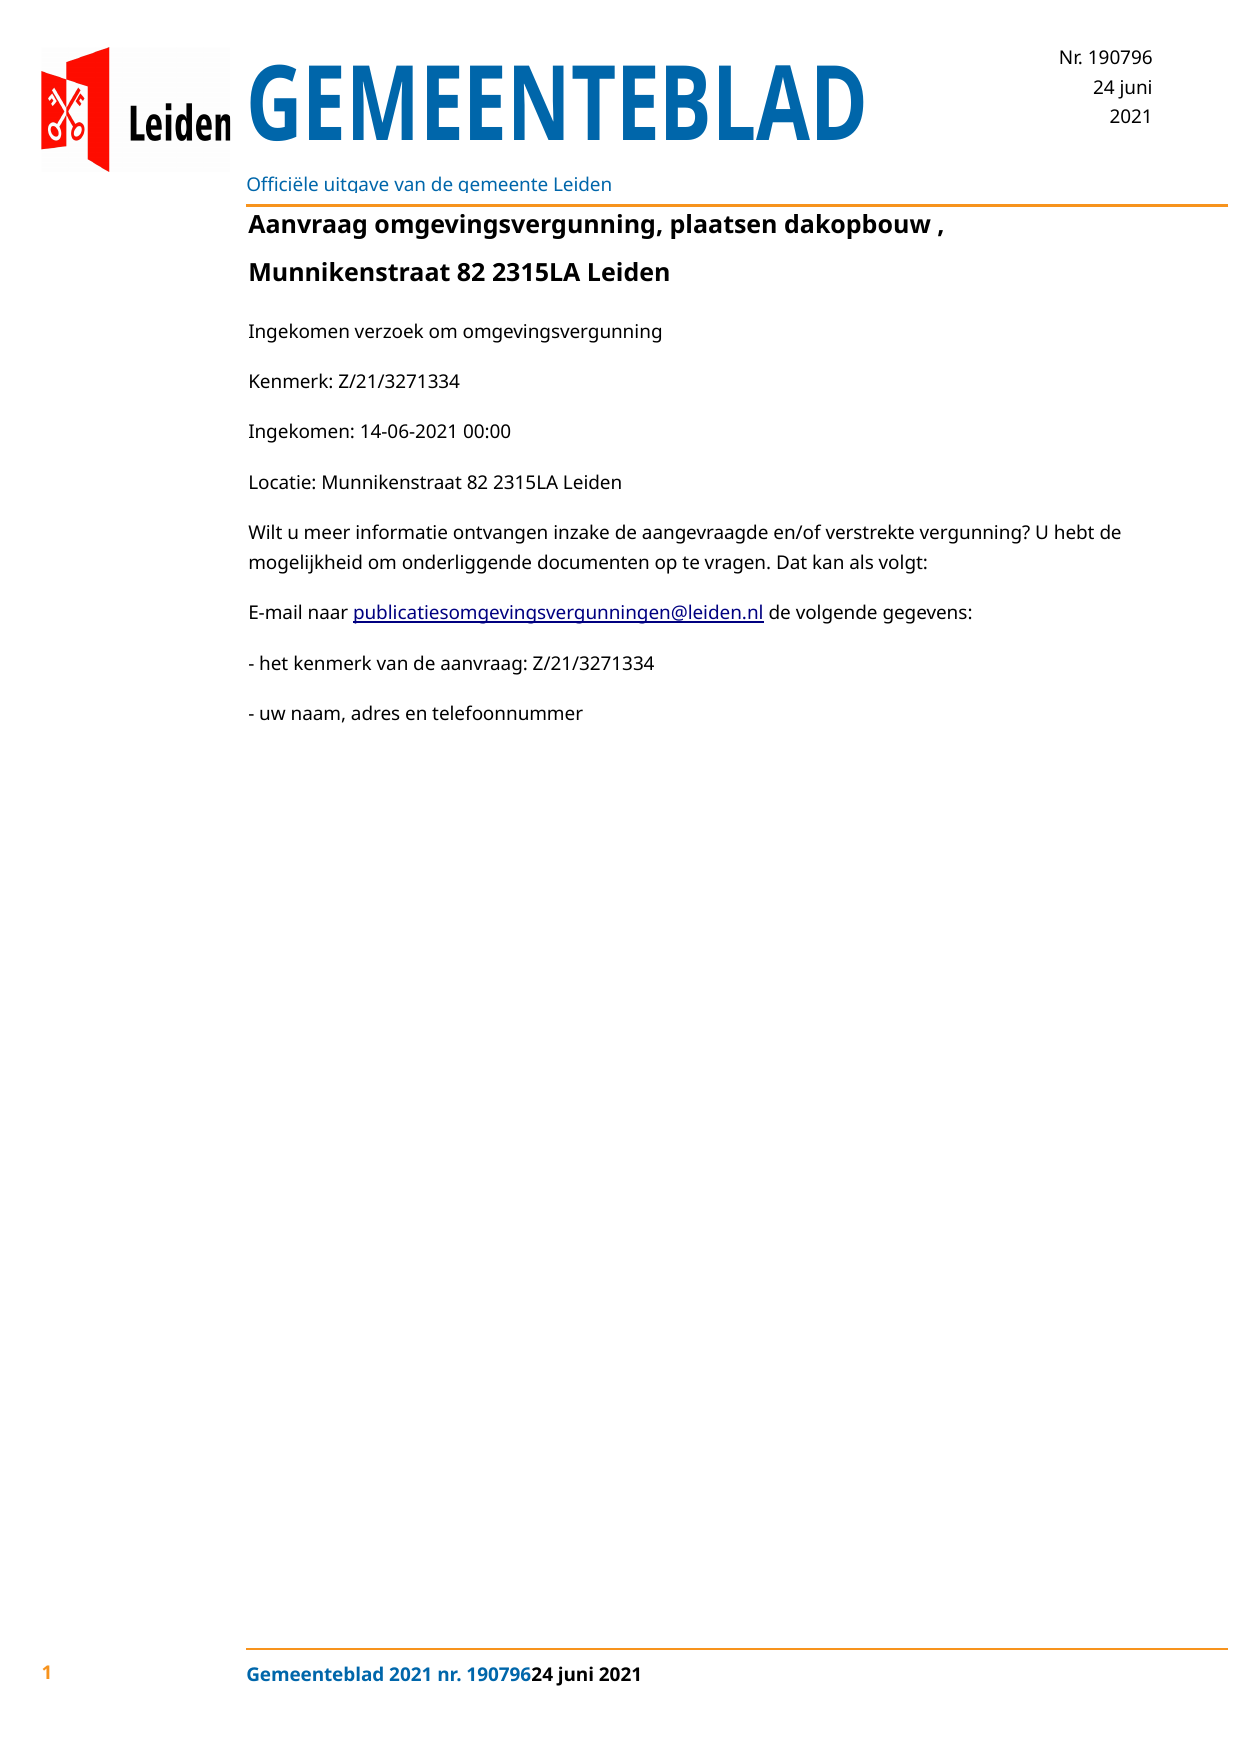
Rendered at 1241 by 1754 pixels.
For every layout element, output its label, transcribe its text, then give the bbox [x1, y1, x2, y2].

text Ingekomen: 14-06-2021 00:00 [248, 419, 1152, 444]
text Locatie: Munnikenstraat 82 2315LA Leiden [248, 469, 1152, 495]
text E-mail naar publicatiesomgevingsvergunningen@leiden.nl de volgende gegevens: [248, 599, 1152, 625]
text Kenmerk: Z/21/3271334 [248, 368, 1152, 394]
picture [41, 47, 231, 172]
text - het kenmerk van de aanvraag: Z/21/3271334 [248, 650, 1152, 676]
text Ingekomen verzoek om omgevingsvergunning [248, 318, 1152, 344]
text Wilt u meer informatie ontvangen inzake de aangevraagde en/of verstrekte vergunning? U hebt de mogelijkheid om onderliggende documenten op te vragen. Dat kan als volgt: [248, 519, 1152, 575]
text Aanvraag omgevingsvergunning, plaatsen dakopbouw , Munnikenstraat 82 2315LA Leiden [248, 207, 1152, 288]
text - uw naam, adres en telefoonnummer [248, 700, 1152, 726]
